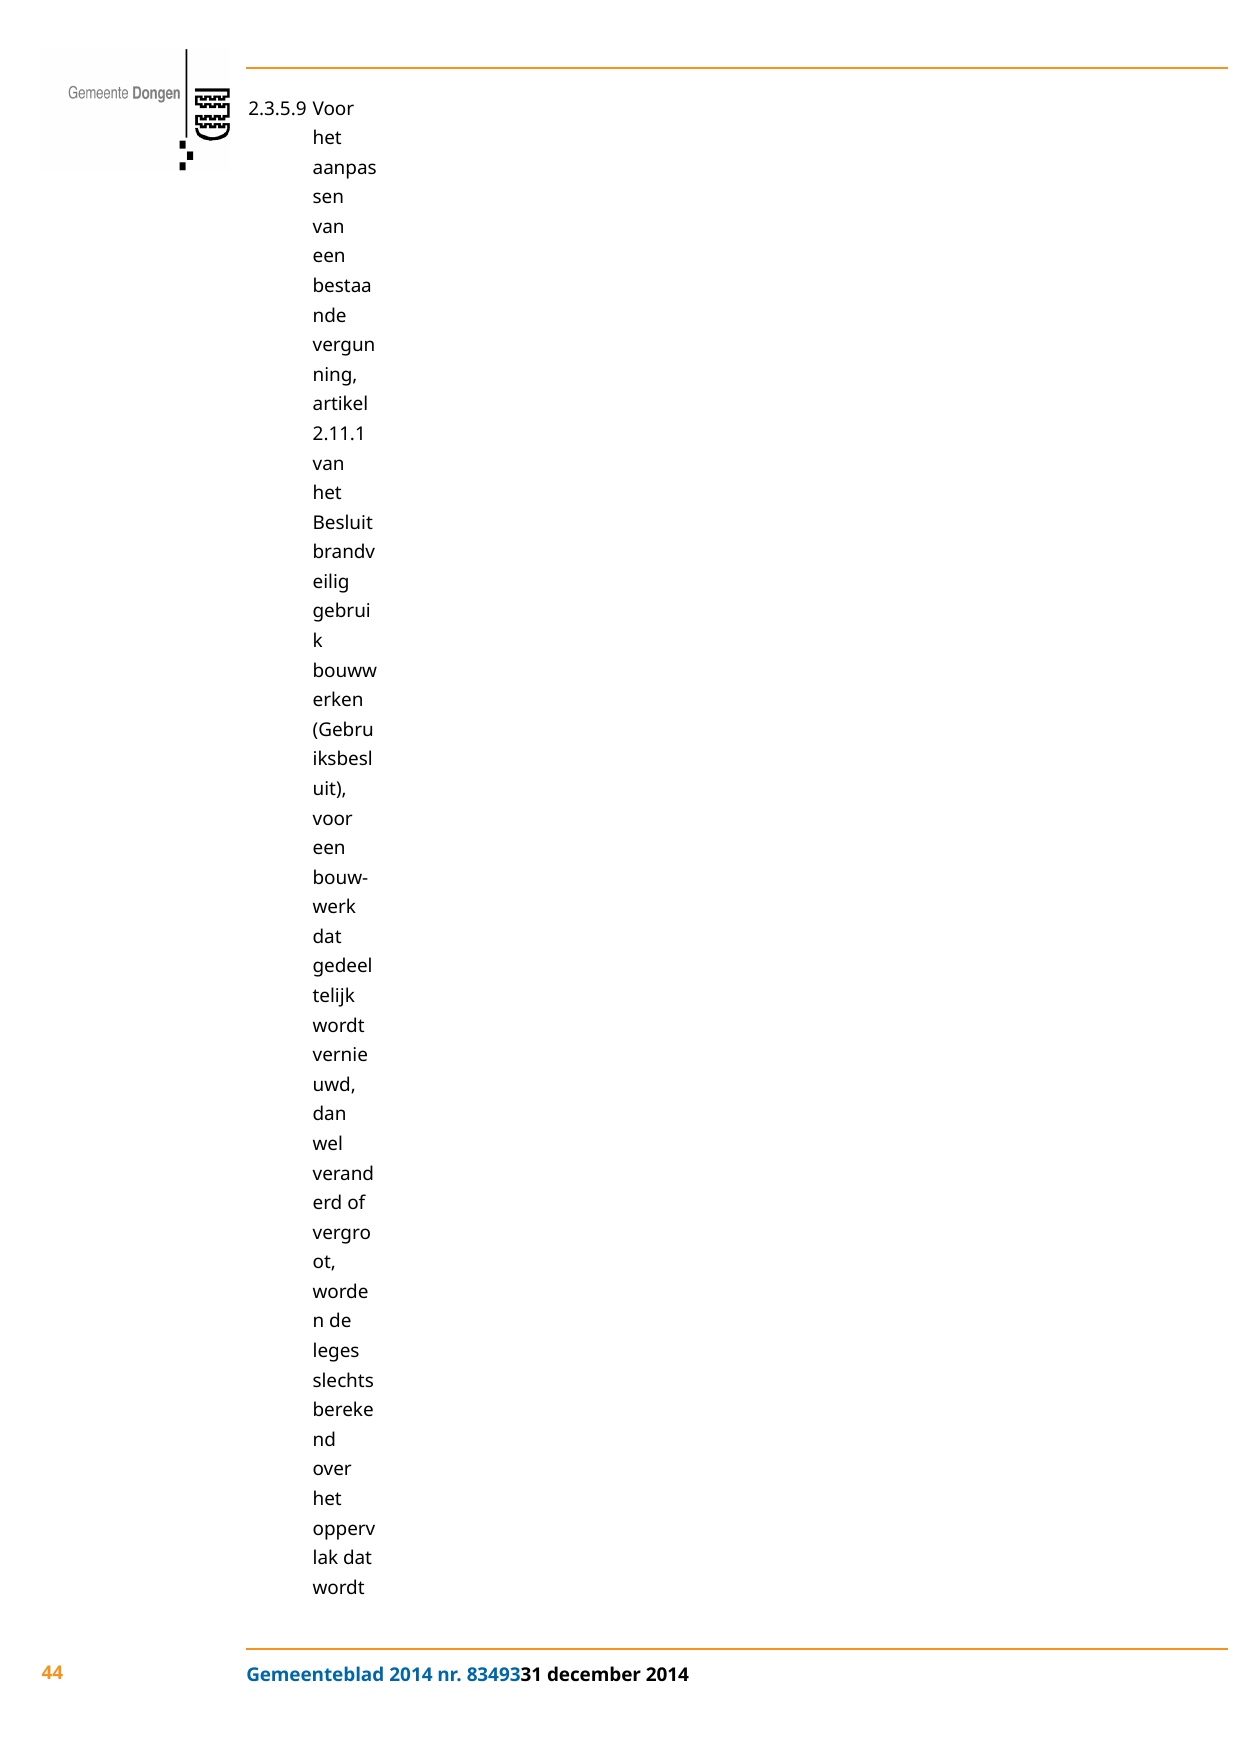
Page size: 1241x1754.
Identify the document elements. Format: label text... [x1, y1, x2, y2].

table_cell [377, 95, 442, 1600]
table_cell [442, 95, 506, 1600]
table_cell 2.3.5.9 [248, 95, 312, 1600]
table_cell Voor het aanpassen van een bestaande vergunning, artikel 2.11.1 van het Besluit brandveilig gebruik bouwwerken (Gebruiksbesluit), voor een bouw- werk dat gedeeltelijk wordt vernieuwd, dan wel veranderd of vergroot, worden de leges slechts berekend over het oppervlak dat wordt [313, 95, 377, 1600]
picture [41, 47, 231, 172]
